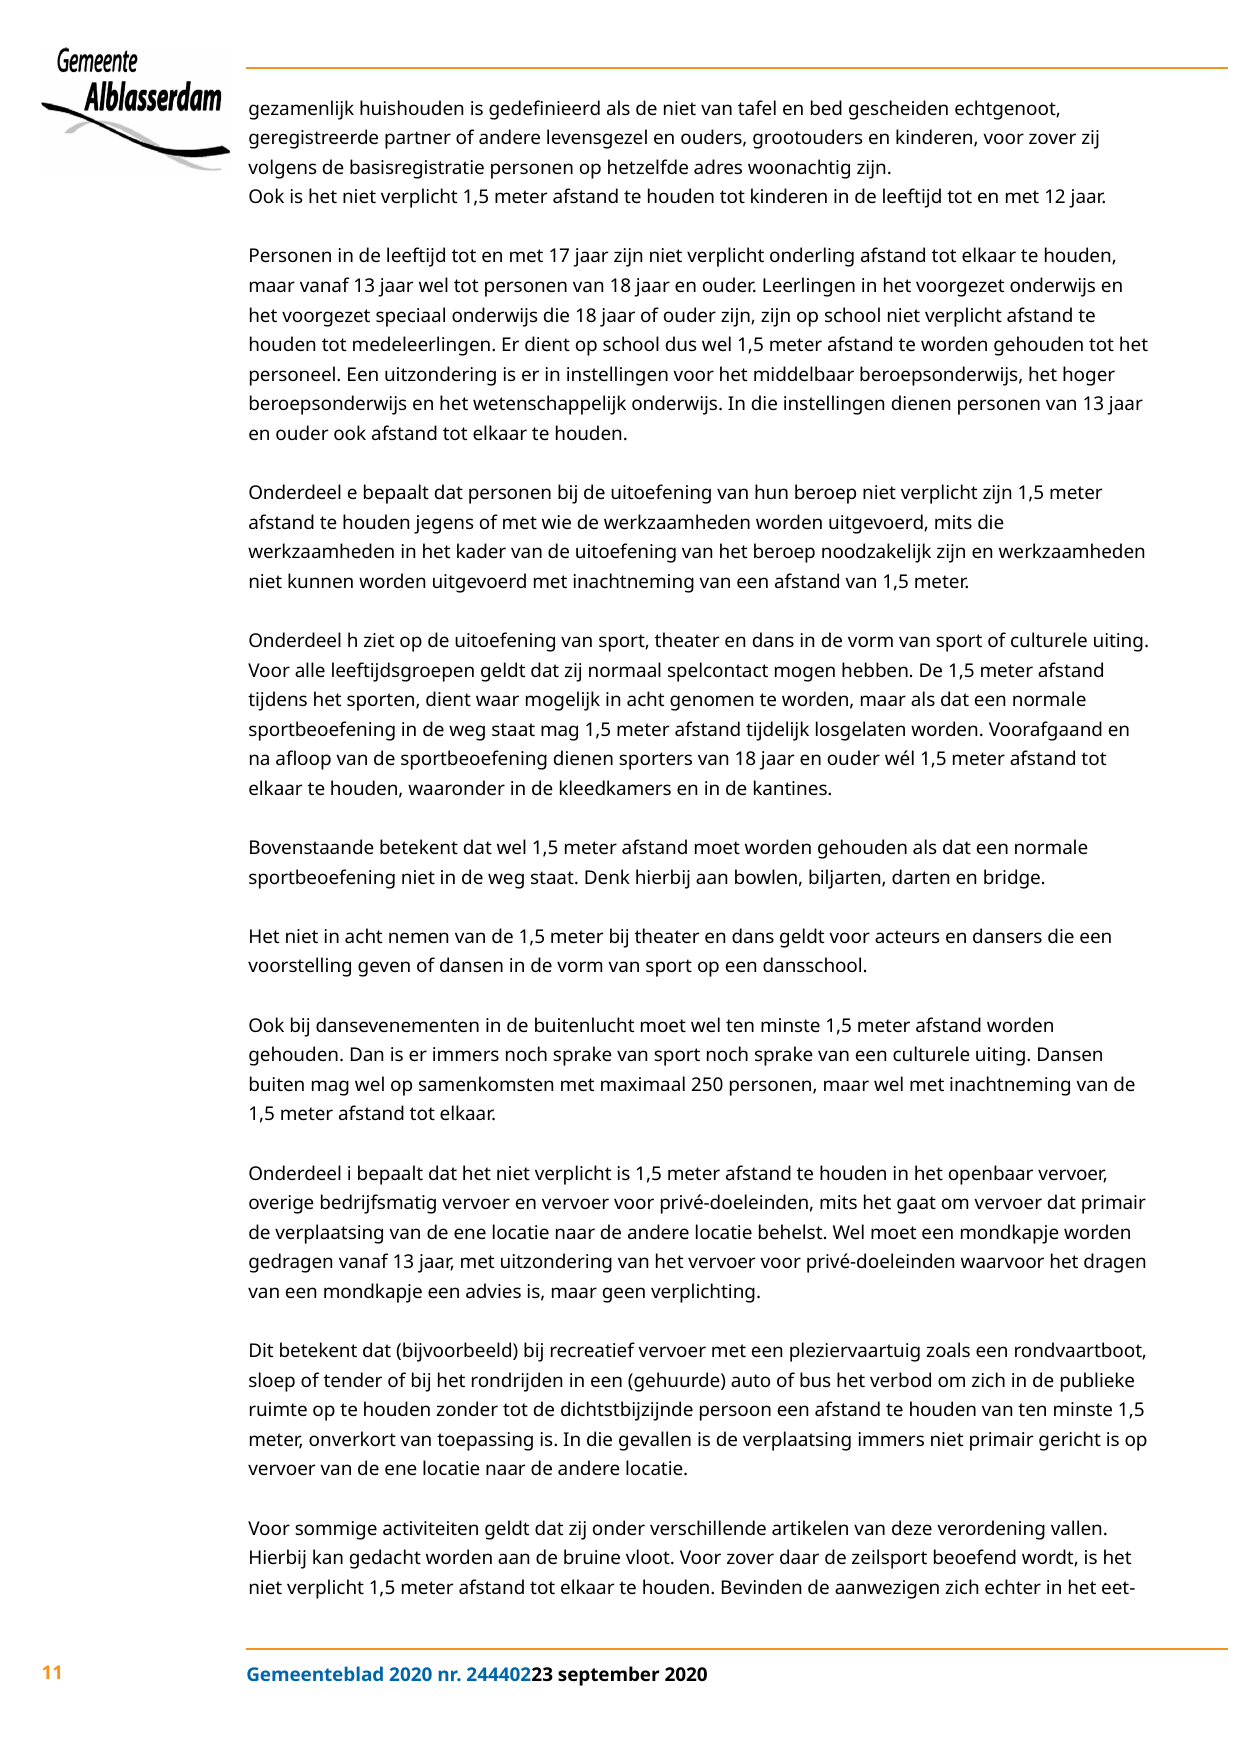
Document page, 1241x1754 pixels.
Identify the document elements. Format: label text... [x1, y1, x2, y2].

text Ook is het niet verplicht 1,5 meter afstand te houden tot kinderen in de leeftijd tot en met 12 jaar. [248, 183, 1152, 209]
text Onderdeel h ziet op de uitoefening van sport, theater en dans in de vorm van sport of culturele uiting. Voor alle leeftijdsgroepen geldt dat zij normaal spelcontact mogen hebben. De 1,5 meter afstand tijdens het sporten, dient waar mogelijk in acht genomen te worden, maar als dat een normale sportbeoefening in de weg staat mag 1,5 meter afstand tijdelijk losgelaten worden. Voorafgaand en na afloop van de sportbeoefening dienen sporters van 18 jaar en ouder wél 1,5 meter afstand tot elkaar te houden, waaronder in de kleedkamers en in de kantines. [248, 627, 1152, 801]
text Het niet in acht nemen van de 1,5 meter bij theater en dans geldt voor acteurs en dansers die een voorstelling geven of dansen in de vorm van sport op een dansschool. [248, 923, 1152, 978]
text Onderdeel e bepaalt dat personen bij de uitoefening van hun beroep niet verplicht zijn 1,5 meter afstand te houden jegens of met wie de werkzaamheden worden uitgevoerd, mits die werkzaamheden in het kader van de uitoefening van het beroep noodzakelijk zijn en werkzaamheden niet kunnen worden uitgevoerd met inachtneming van een afstand van 1,5 meter. [248, 479, 1152, 594]
text Bovenstaande betekent dat wel 1,5 meter afstand moet worden gehouden als dat een normale sportbeoefening niet in de weg staat. Denk hierbij aan bowlen, biljarten, darten en bridge. [248, 834, 1152, 890]
picture [41, 47, 231, 172]
text Dit betekent dat (bijvoorbeeld) bij recreatief vervoer met een pleziervaartuig zoals een rondvaartboot, sloep of tender of bij het rondrijden in een (gehuurde) auto of bus het verbod om zich in de publieke ruimte op te houden zonder tot de dichtstbijzijnde persoon een afstand te houden van ten minste 1,5 meter, onverkort van toepassing is. In die gevallen is de verplaatsing immers niet primair gericht is op vervoer van de ene locatie naar de andere locatie. [248, 1337, 1152, 1481]
text Ook bij dansevenementen in de buitenlucht moet wel ten minste 1,5 meter afstand worden gehouden. Dan is er immers noch sprake van sport noch sprake van een culturele uiting. Dansen buiten mag wel op samenkomsten met maximaal 250 personen, maar wel met inachtneming van de 1,5 meter afstand tot elkaar. [248, 1012, 1152, 1126]
text gezamenlijk huishouden is gedefinieerd als de niet van tafel en bed gescheiden echtgenoot, geregistreerde partner of andere levensgezel en ouders, grootouders en kinderen, voor zover zij volgens de basisregistratie personen op hetzelfde adres woonachtig zijn. [248, 95, 1152, 180]
text Voor sommige activiteiten geldt dat zij onder verschillende artikelen van deze verordening vallen. Hierbij kan gedacht worden aan de bruine vloot. Voor zover daar de zeilsport beoefend wordt, is het niet verplicht 1,5 meter afstand tot elkaar te houden. Bevinden de aanwezigen zich echter in het eet- [248, 1515, 1152, 1600]
text Onderdeel i bepaalt dat het niet verplicht is 1,5 meter afstand te houden in het openbaar vervoer, overige bedrijfsmatig vervoer en vervoer voor privé-doeleinden, mits het gaat om vervoer dat primair de verplaatsing van de ene locatie naar de andere locatie behelst. Wel moet een mondkapje worden gedragen vanaf 13 jaar, met uitzondering van het vervoer voor privé-doeleinden waarvoor het dragen van een mondkapje een advies is, maar geen verplichting. [248, 1160, 1152, 1304]
text Personen in de leeftijd tot en met 17 jaar zijn niet verplicht onderling afstand tot elkaar te houden, maar vanaf 13 jaar wel tot personen van 18 jaar en ouder. Leerlingen in het voorgezet onderwijs en het voorgezet speciaal onderwijs die 18 jaar of ouder zijn, zijn op school niet verplicht afstand te houden tot medeleerlingen. Er dient op school dus wel 1,5 meter afstand te worden gehouden tot het personeel. Een uitzondering is er in instellingen voor het middelbaar beroepsonderwijs, het hoger beroepsonderwijs en het wetenschappelijk onderwijs. In die instellingen dienen personen van 13 jaar en ouder ook afstand tot elkaar te houden. [248, 243, 1152, 446]
